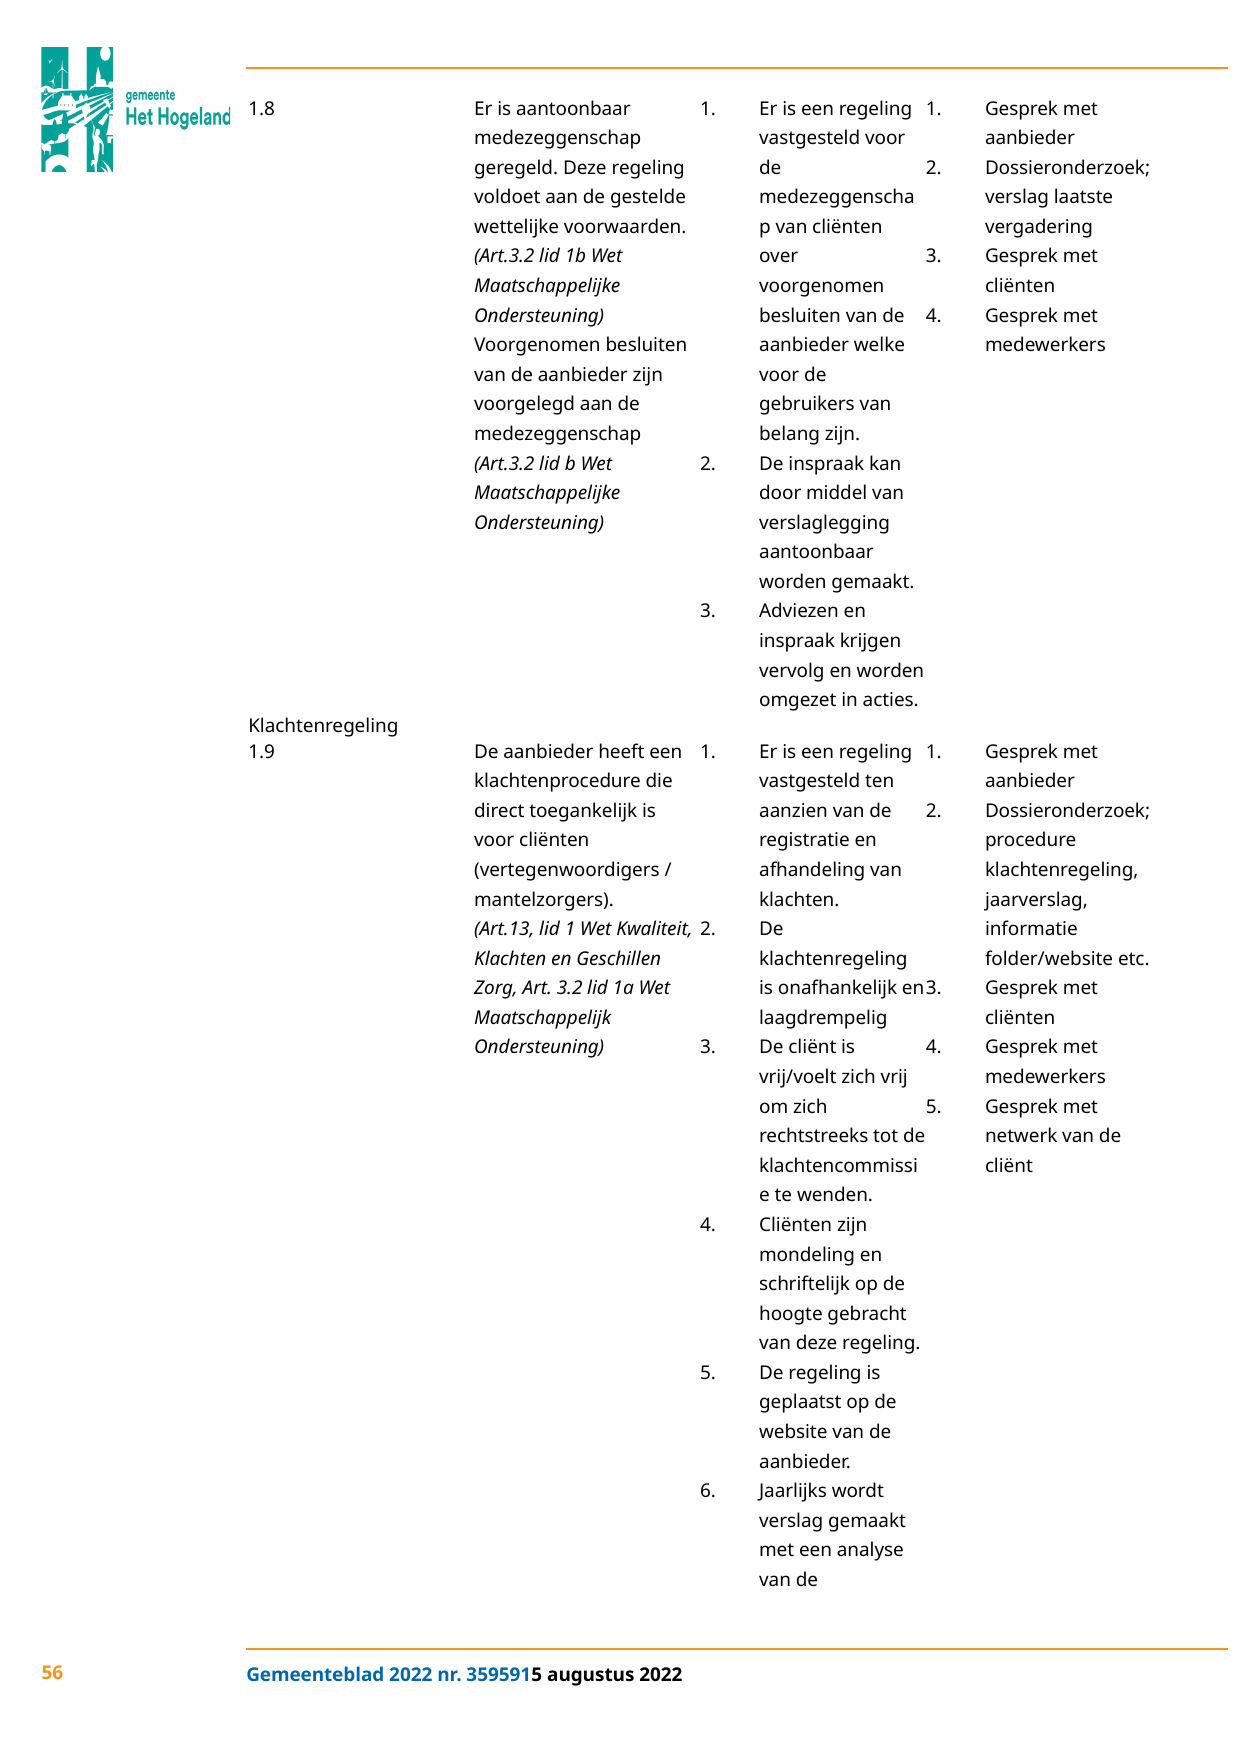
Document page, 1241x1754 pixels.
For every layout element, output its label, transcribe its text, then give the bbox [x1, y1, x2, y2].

table_cell Gesprek met aanbieder Dossieronderzoek; procedure klachtenregeling, jaarverslag, informatie folder/website etc. Gesprek met cliënten Gesprek met medewerkers Gesprek met netwerk van de cliënt [926, 738, 1152, 1592]
table_cell De aanbieder heeft een klachtenprocedure die direct toegankelijk is voor cliënten (vertegenwoordigers / mantelzorgers). (Art.13, lid 1 Wet Kwaliteit, Klachten en Geschillen Zorg, Art. 3.2 lid 1a Wet Maatschappelijk Ondersteuning) [474, 738, 700, 1592]
table_cell 1.9 [248, 738, 474, 1592]
table_cell Er is een regeling vastgesteld ten aanzien van de registratie en afhandeling van klachten. De klachtenregeling is onafhankelijk en laagdrempelig De cliënt is vrij/voelt zich vrij om zich rechtstreeks tot de klachtencommissie te wenden. Cliënten zijn mondeling en schriftelijk op de hoogte gebracht van deze regeling. De regeling is geplaatst op de website van de aanbieder. Jaarlijks wordt verslag gemaakt met een analyse van de [700, 738, 926, 1592]
picture [41, 47, 231, 172]
table_cell 1.8 [248, 95, 474, 712]
table_cell Er is een regeling vastgesteld voor de medezeggenschap van cliënten over voorgenomen besluiten van de aanbieder welke voor de gebruikers van belang zijn. De inspraak kan door middel van verslaglegging aantoonbaar worden gemaakt. Adviezen en inspraak krijgen vervolg en worden omgezet in acties. [700, 95, 926, 712]
table_cell Gesprek met aanbieder Dossieronderzoek; verslag laatste vergadering Gesprek met cliënten Gesprek met medewerkers [926, 95, 1152, 712]
table_cell Er is aantoonbaar medezeggenschap geregeld. Deze regeling voldoet aan de gestelde wettelijke voorwaarden. (Art.3.2 lid 1b Wet Maatschappelijke Ondersteuning) Voorgenomen besluiten van de aanbieder zijn voorgelegd aan de medezeggenschap (Art.3.2 lid b Wet Maatschappelijke Ondersteuning) [474, 95, 700, 712]
table_cell Klachtenregeling [248, 712, 1152, 738]
